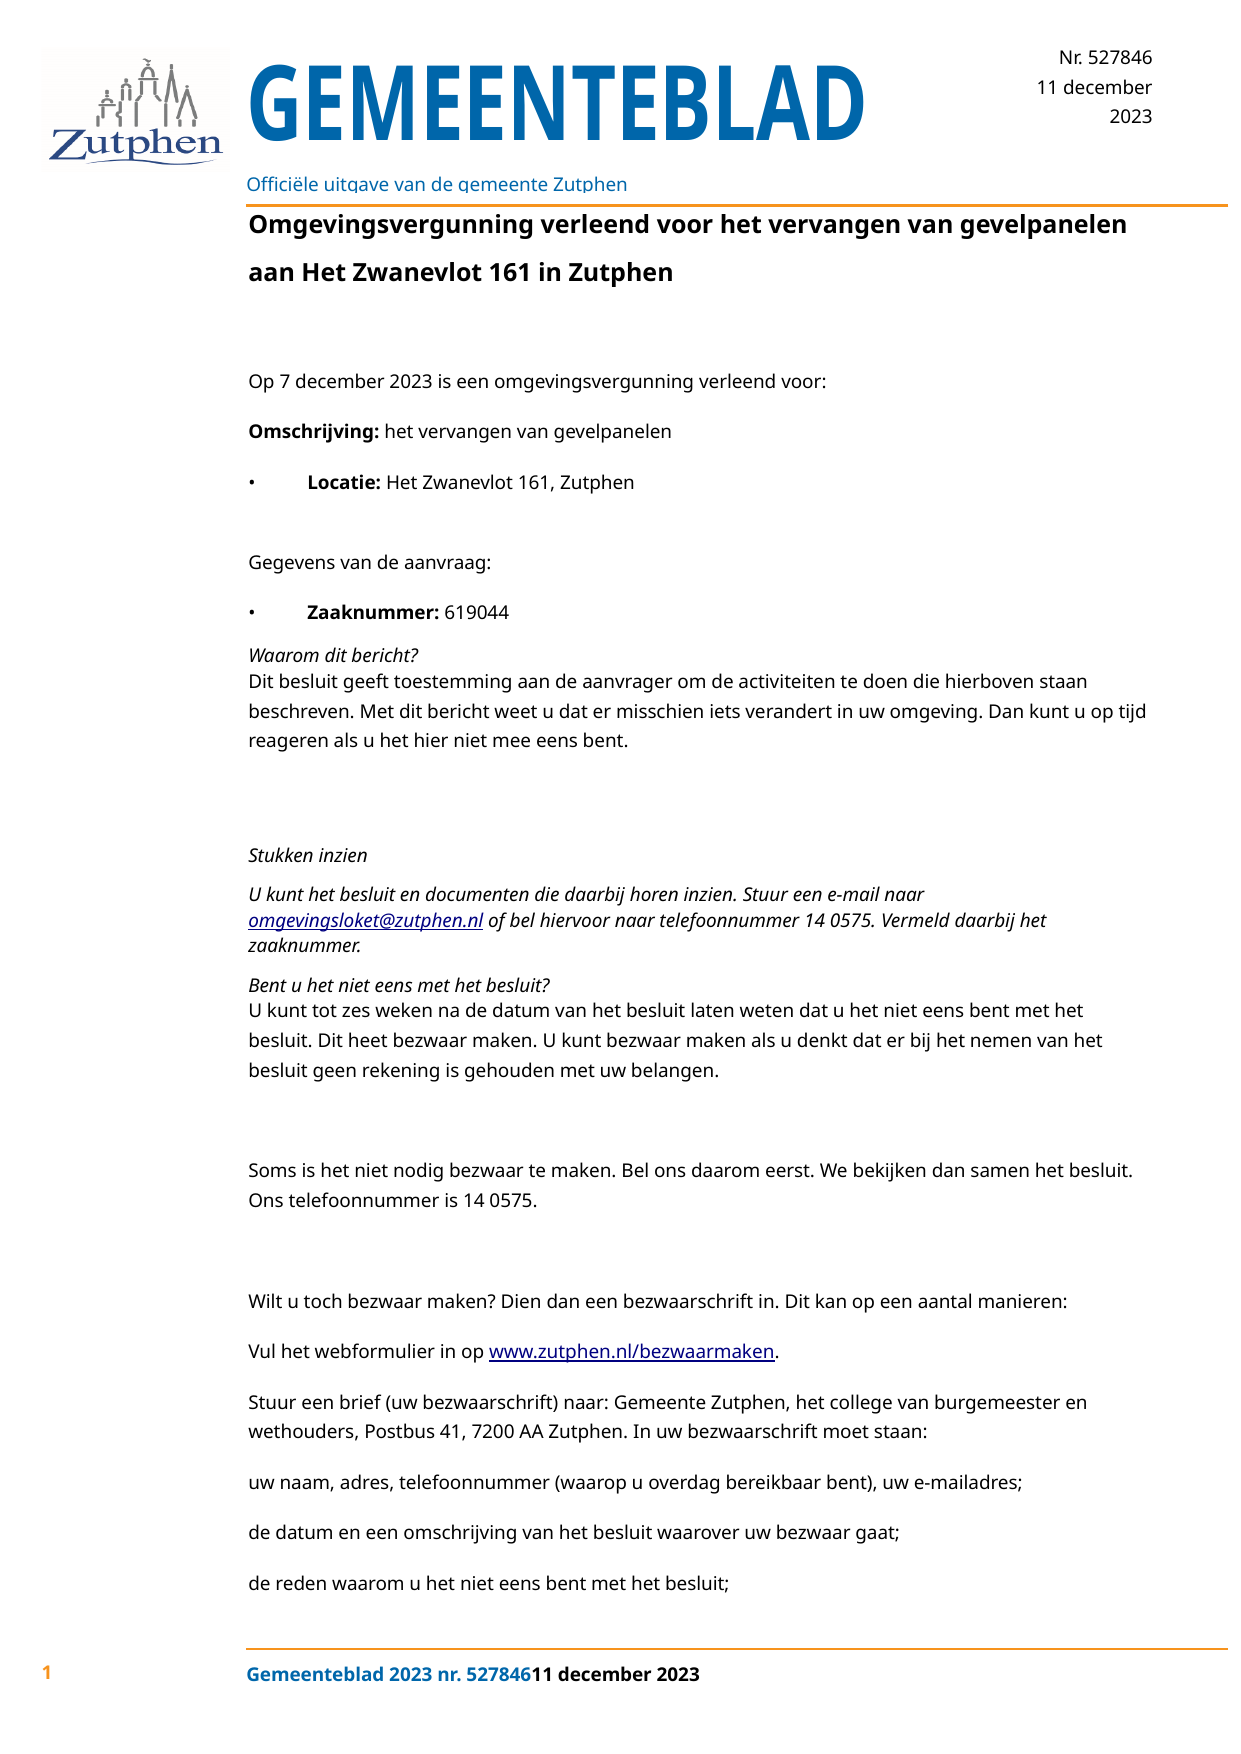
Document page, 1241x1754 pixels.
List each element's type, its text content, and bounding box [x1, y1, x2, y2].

text U kunt tot zes weken na de datum van het besluit laten weten dat u het niet eens bent met het besluit. Dit heet bezwaar maken. U kunt bezwaar maken als u denkt dat er bij het nemen van het besluit geen rekening is gehouden met uw belangen. [248, 998, 1152, 1083]
text Omschrijving: het vervangen van gevelpanelen [248, 419, 1152, 444]
text Stukken inzien [248, 842, 1152, 868]
text de reden waarom u het niet eens bent met het besluit; [248, 1570, 1152, 1596]
picture [41, 47, 231, 172]
text Stuur een brief (uw bezwaarschrift) naar: Gemeente Zutphen, het college van burgemeester en wethouders, Postbus 41, 7200 AA Zutphen. In uw bezwaarschrift moet staan: [248, 1389, 1152, 1444]
text Gegevens van de aanvraag: [248, 549, 1152, 575]
list Zaaknummer: 619044 [248, 599, 1152, 625]
text Waarom dit bericht? [248, 643, 1152, 668]
text uw naam, adres, telefoonnummer (waarop u overdag bereikbaar bent), uw e-mailadres; [248, 1469, 1152, 1495]
text Bent u het niet eens met het besluit? [248, 972, 1152, 998]
text Wilt u toch bezwaar maken? Dien dan een bezwaarschrift in. Dit kan op een aantal manieren: [248, 1288, 1152, 1314]
text Dit besluit geeft toestemming aan de aanvrager om de activiteiten te doen die hierboven staan beschreven. Met dit bericht weet u dat er misschien iets verandert in uw omgeving. Dan kunt u op tijd reageren als u het hier niet mee eens bent. [248, 668, 1152, 753]
text Op 7 december 2023 is een omgevingsvergunning verleend voor: [248, 368, 1152, 394]
text U kunt het besluit en documenten die daarbij horen inzien. Stuur een e-mail naar omgevingsloket@zutphen.nl of bel hiervoor naar telefoonnummer 14 0575. Vermeld daarbij het zaaknummer. [248, 881, 1152, 958]
text Vul het webformulier in op www.zutphen.nl/bezwaarmaken. [248, 1338, 1152, 1364]
list Locatie: Het Zwanevlot 161, Zutphen [248, 469, 1152, 495]
text Omgevingsvergunning verleend voor het vervangen van gevelpanelen aan Het Zwanevlot 161 in Zutphen [248, 207, 1152, 288]
text Soms is het niet nodig bezwaar te maken. Bel ons daarom eerst. We bekijken dan samen het besluit. Ons telefoonnummer is 14 0575. [248, 1158, 1152, 1213]
text de datum en een omschrijving van het besluit waarover uw bezwaar gaat; [248, 1519, 1152, 1545]
